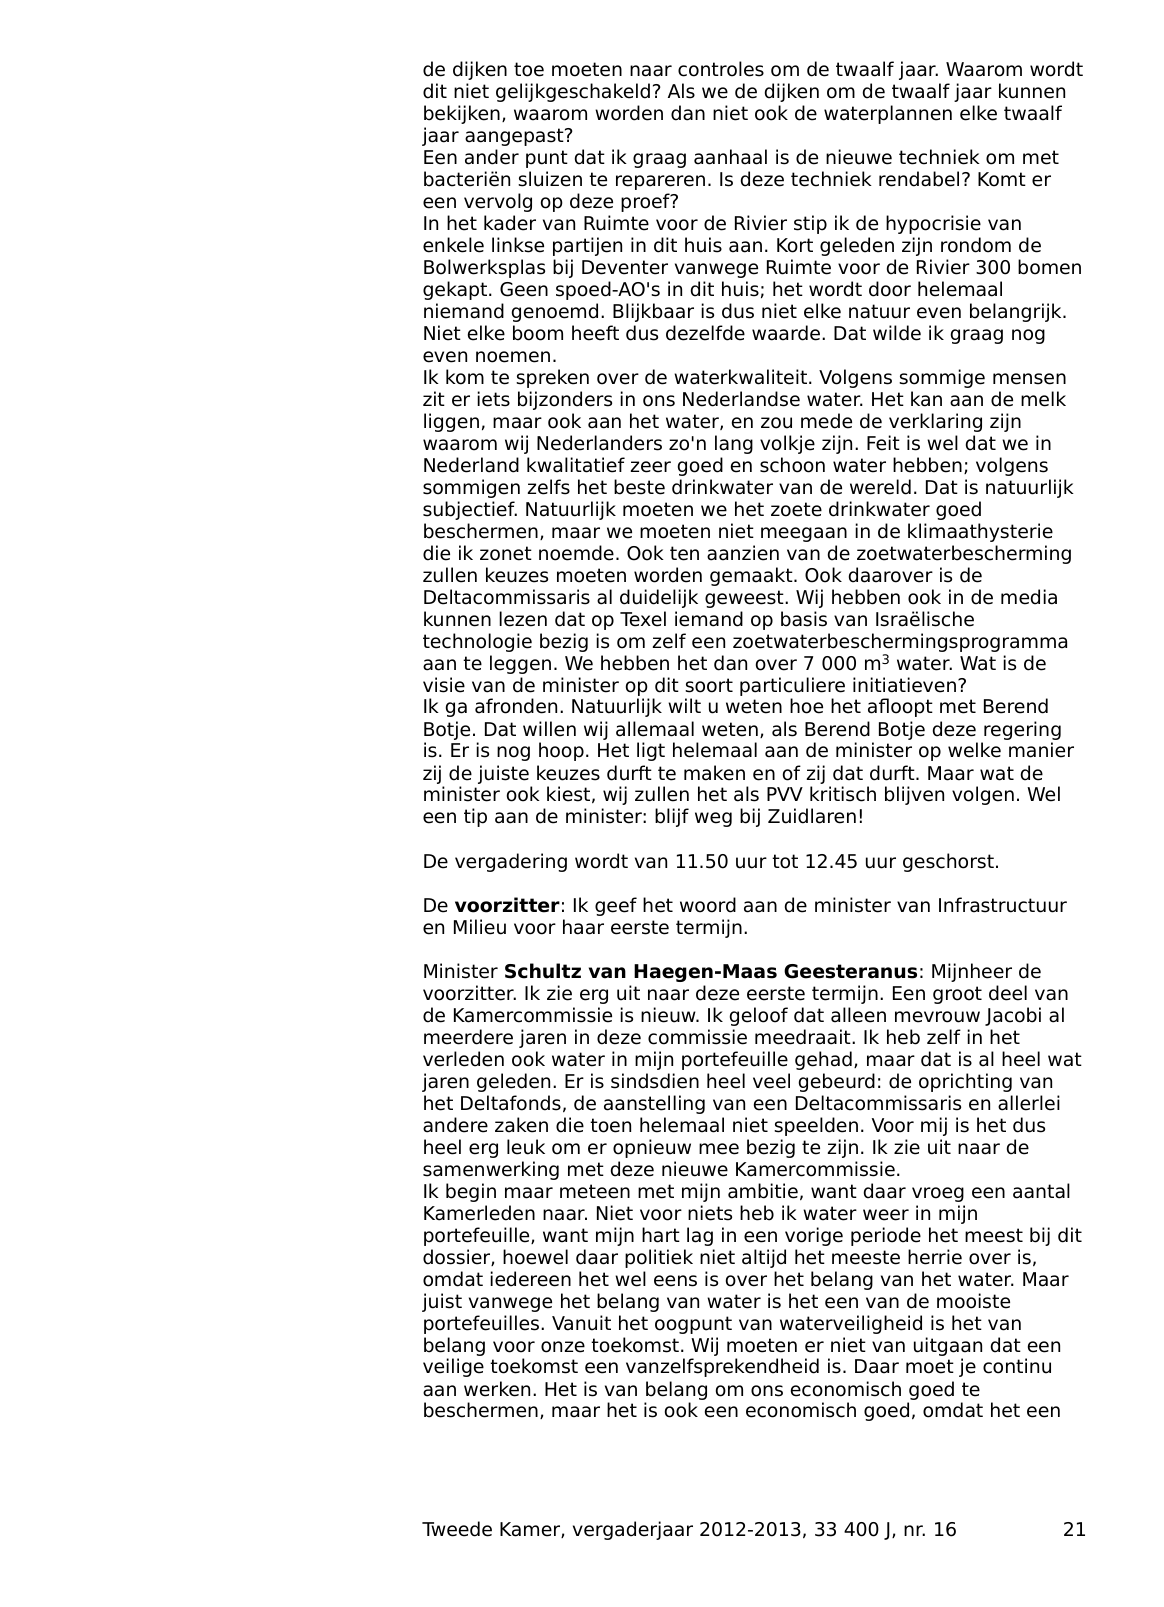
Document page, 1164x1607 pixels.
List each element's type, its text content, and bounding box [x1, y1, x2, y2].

text De vergadering wordt van 11.50 uur tot 12.45 uur geschorst. [422, 851, 1087, 872]
text Ik kom te spreken over de waterkwaliteit. Volgens sommige mensen zit er iets bijzonders in ons Nederlandse water. Het kan aan de melk liggen, maar ook aan het water, en zou mede de verklaring zijn waarom wij Nederlanders zo'n lang volkje zijn. Feit is wel dat we in Nederland kwalitatief zeer goed en schoon water hebben; volgens sommigen zelfs het beste drinkwater van de wereld. Dat is natuurlijk subjectief. Natuurlijk moeten we het zoete drinkwater goed beschermen, maar we moeten niet meegaan in de klimaathysterie die ik zonet noemde. Ook ten aanzien van de zoetwaterbescherming zullen keuzes moeten worden gemaakt. Ook daarover is de Deltacommissaris al duidelijk geweest. Wij hebben ook in de media kunnen lezen dat op Texel iemand op basis van Israëlische technologie bezig is om zelf een zoetwaterbeschermingsprogramma aan te leggen. We hebben het dan over 7 000 m3 water. Wat is de visie van de minister op dit soort particuliere initiatieven? [422, 367, 1087, 696]
text De voorzitter: Ik geef het woord aan de minister van Infrastructuur en Milieu voor haar eerste termijn. [422, 895, 1087, 939]
text Een ander punt dat ik graag aanhaal is de nieuwe techniek om met bacteriën sluizen te repareren. Is deze techniek rendabel? Komt er een vervolg op deze proef? [422, 147, 1087, 213]
text In het kader van Ruimte voor de Rivier stip ik de hypocrisie van enkele linkse partijen in dit huis aan. Kort geleden zijn rondom de Bolwerksplas bij Deventer vanwege Ruimte voor de Rivier 300 bomen gekapt. Geen spoed-AO's in dit huis; het wordt door helemaal niemand genoemd. Blijkbaar is dus niet elke natuur even belangrijk. Niet elke boom heeft dus dezelfde waarde. Dat wilde ik graag nog even noemen. [422, 213, 1087, 367]
text Ik ga afronden. Natuurlijk wilt u weten hoe het afloopt met Berend Botje. Dat willen wij allemaal weten, als Berend Botje deze regering is. Er is nog hoop. Het ligt helemaal aan de minister op welke manier zij de juiste keuzes durft te maken en of zij dat durft. Maar wat de minister ook kiest, wij zullen het als PVV kritisch blijven volgen. Wel een tip aan de minister: blijf weg bij Zuidlaren! [422, 696, 1087, 828]
text Minister Schultz van Haegen-Maas Geesteranus: Mijnheer de voorzitter. Ik zie erg uit naar deze eerste termijn. Een groot deel van de Kamercommissie is nieuw. Ik geloof dat alleen mevrouw Jacobi al meerdere jaren in deze commissie meedraait. Ik heb zelf in het verleden ook water in mijn portefeuille gehad, maar dat is al heel wat jaren geleden. Er is sindsdien heel veel gebeurd: de oprichting van het Deltafonds, de aanstelling van een Deltacommissaris en allerlei andere zaken die toen helemaal niet speelden. Voor mij is het dus heel erg leuk om er opnieuw mee bezig te zijn. Ik zie uit naar de samenwerking met deze nieuwe Kamercommissie. [422, 961, 1087, 1181]
text Ik begin maar meteen met mijn ambitie, want daar vroeg een aantal Kamerleden naar. Niet voor niets heb ik water weer in mijn portefeuille, want mijn hart lag in een vorige periode het meest bij dit dossier, hoewel daar politiek niet altijd het meeste herrie over is, omdat iedereen het wel eens is over het belang van het water. Maar juist vanwege het belang van water is het een van de mooiste portefeuilles. Vanuit het oogpunt van waterveiligheid is het van belang voor onze toekomst. Wij moeten er niet van uitgaan dat een veilige toekomst een vanzelfsprekendheid is. Daar moet je continu aan werken. Het is van belang om ons economisch goed te beschermen, maar het is ook een economisch goed, omdat het een [422, 1181, 1087, 1422]
text de dijken toe moeten naar controles om de twaalf jaar. Waarom wordt dit niet gelijkgeschakeld? Als we de dijken om de twaalf jaar kunnen bekijken, waarom worden dan niet ook de waterplannen elke twaalf jaar aangepast? [422, 59, 1087, 147]
